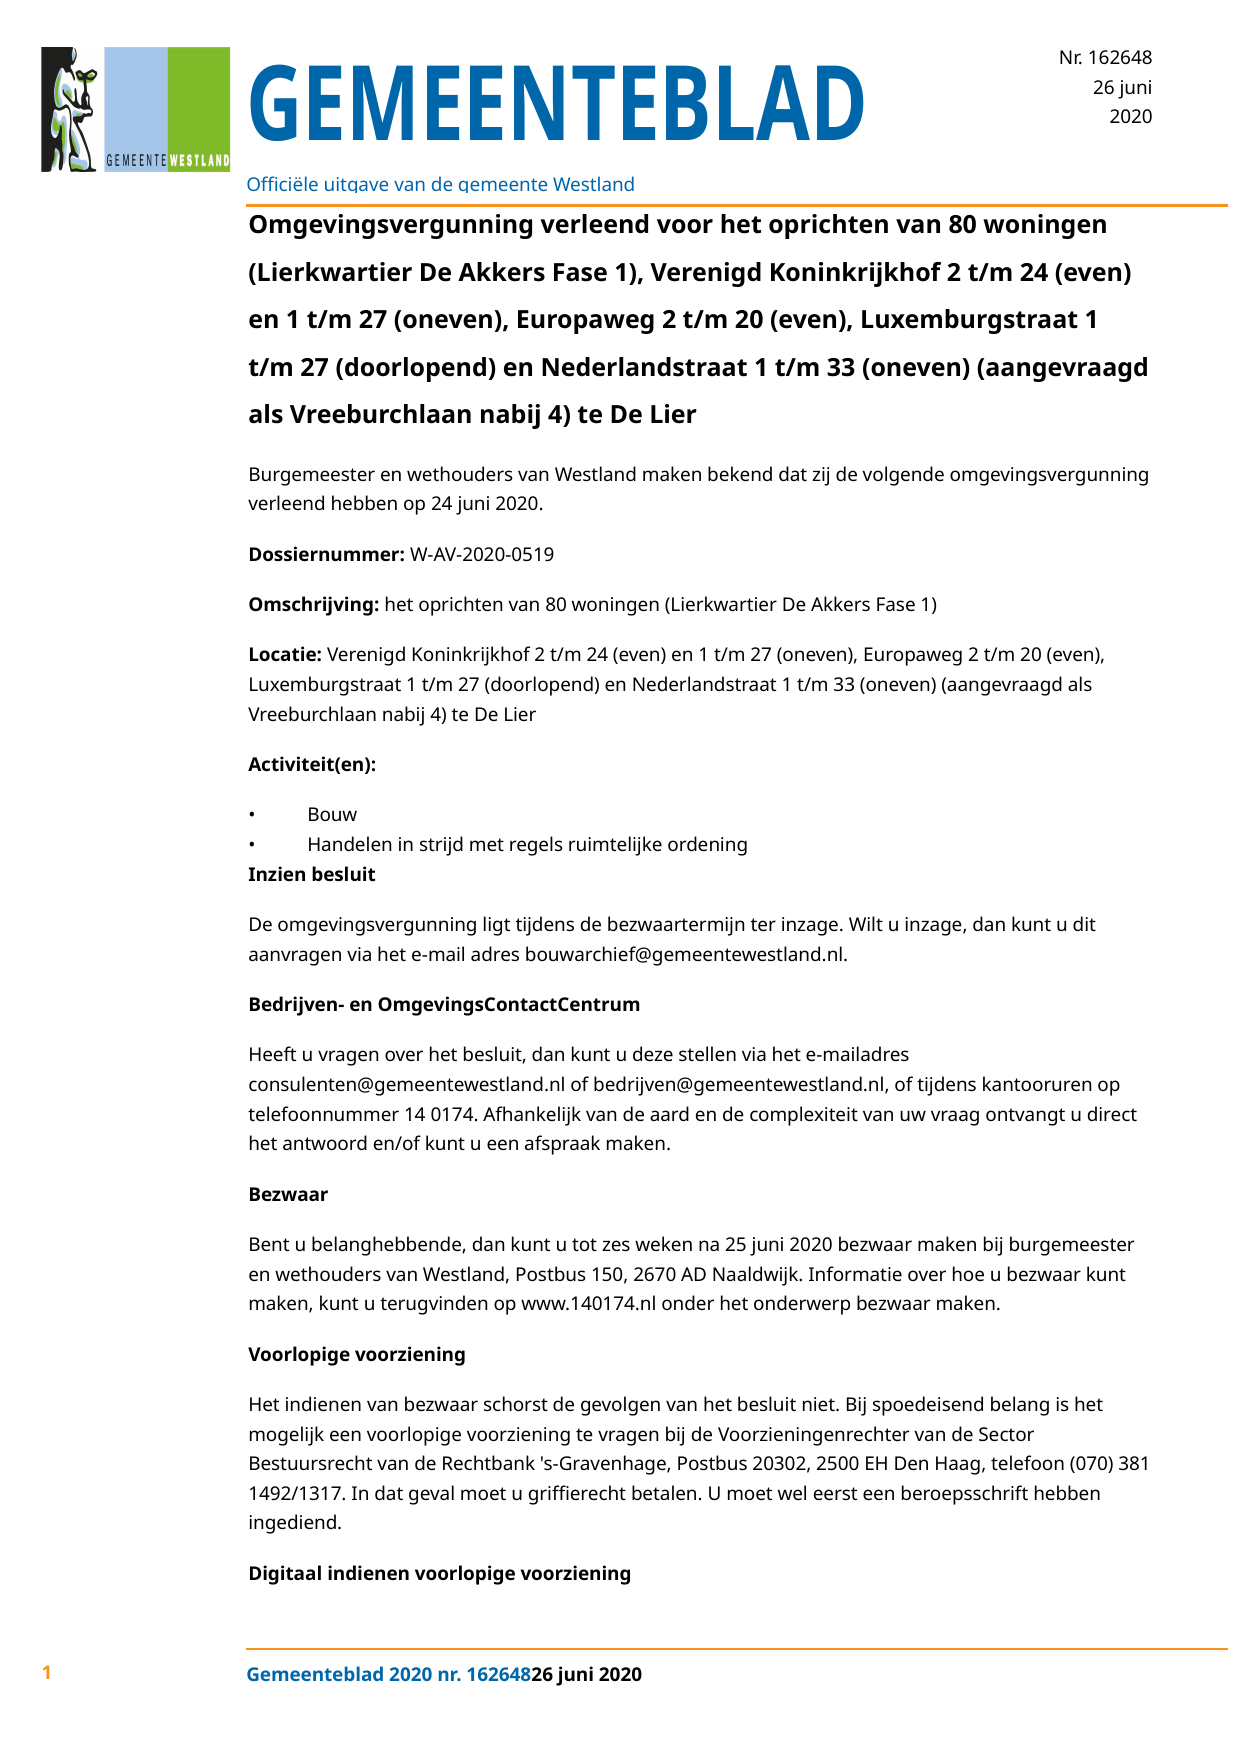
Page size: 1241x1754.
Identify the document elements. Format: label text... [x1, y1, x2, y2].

list Bouw [248, 802, 1152, 827]
picture [41, 47, 231, 172]
list Handelen in strijd met regels ruimtelijke ordening [248, 831, 1152, 857]
text Het indienen van bezwaar schorst de gevolgen van het besluit niet. Bij spoedeisend belang is het mogelijk een voorlopige voorziening te vragen bij de Voorzieningenrechter van de Sector Bestuursrecht van de Rechtbank 's-Gravenhage, Postbus 20302, 2500 EH Den Haag, telefoon (070) 381 1492/1317. In dat geval moet u griffierecht betalen. U moet wel eerst een beroepsschrift hebben ingediend. [248, 1391, 1152, 1535]
text Burgemeester en wethouders van Westland maken bekend dat zij de volgende omgevingsvergunning verleend hebben op 24 juni 2020. [248, 461, 1152, 516]
text Activiteit(en): [248, 751, 1152, 777]
text Voorlopige voorziening [248, 1341, 1152, 1366]
text Dossiernummer: W-AV-2020-0519 [248, 541, 1152, 566]
text Inzien besluit [248, 861, 1152, 886]
text Omschrijving: het oprichten van 80 woningen (Lierkwartier De Akkers Fase 1) [248, 591, 1152, 617]
text Bent u belanghebbende, dan kunt u tot zes weken na 25 juni 2020 bezwaar maken bij burgemeester en wethouders van Westland, Postbus 150, 2670 AD Naaldwijk. Informatie over hoe u bezwaar kunt maken, kunt u terugvinden op www.140174.nl onder het onderwerp bezwaar maken. [248, 1231, 1152, 1316]
text Omgevingsvergunning verleend voor het oprichten van 80 woningen (Lierkwartier De Akkers Fase 1), Verenigd Koninkrijkhof 2 t/m 24 (even) en 1 t/m 27 (oneven), Europaweg 2 t/m 20 (even), Luxemburgstraat 1 t/m 27 (doorlopend) en Nederlandstraat 1 t/m 33 (oneven) (aangevraagd als Vreeburchlaan nabij 4) te De Lier [248, 207, 1152, 431]
text Digitaal indienen voorlopige voorziening [248, 1560, 1152, 1586]
text Locatie: Verenigd Koninkrijkhof 2 t/m 24 (even) en 1 t/m 27 (oneven), Europaweg 2 t/m 20 (even), Luxemburgstraat 1 t/m 27 (doorlopend) en Nederlandstraat 1 t/m 33 (oneven) (aangevraagd als Vreeburchlaan nabij 4) te De Lier [248, 642, 1152, 726]
text Bezwaar [248, 1181, 1152, 1206]
text Bedrijven- en OmgevingsContactCentrum [248, 991, 1152, 1017]
text De omgevingsvergunning ligt tijdens de bezwaartermijn ter inzage. Wilt u inzage, dan kunt u dit aanvragen via het e-mail adres bouwarchief@gemeentewestland.nl. [248, 911, 1152, 966]
text Heeft u vragen over het besluit, dan kunt u deze stellen via het e-mailadres consulenten@gemeentewestland.nl of bedrijven@gemeentewestland.nl, of tijdens kantooruren op telefoonnummer 14 0174. Afhankelijk van de aard en de complexiteit van uw vraag ontvangt u direct het antwoord en/of kunt u een afspraak maken. [248, 1042, 1152, 1156]
